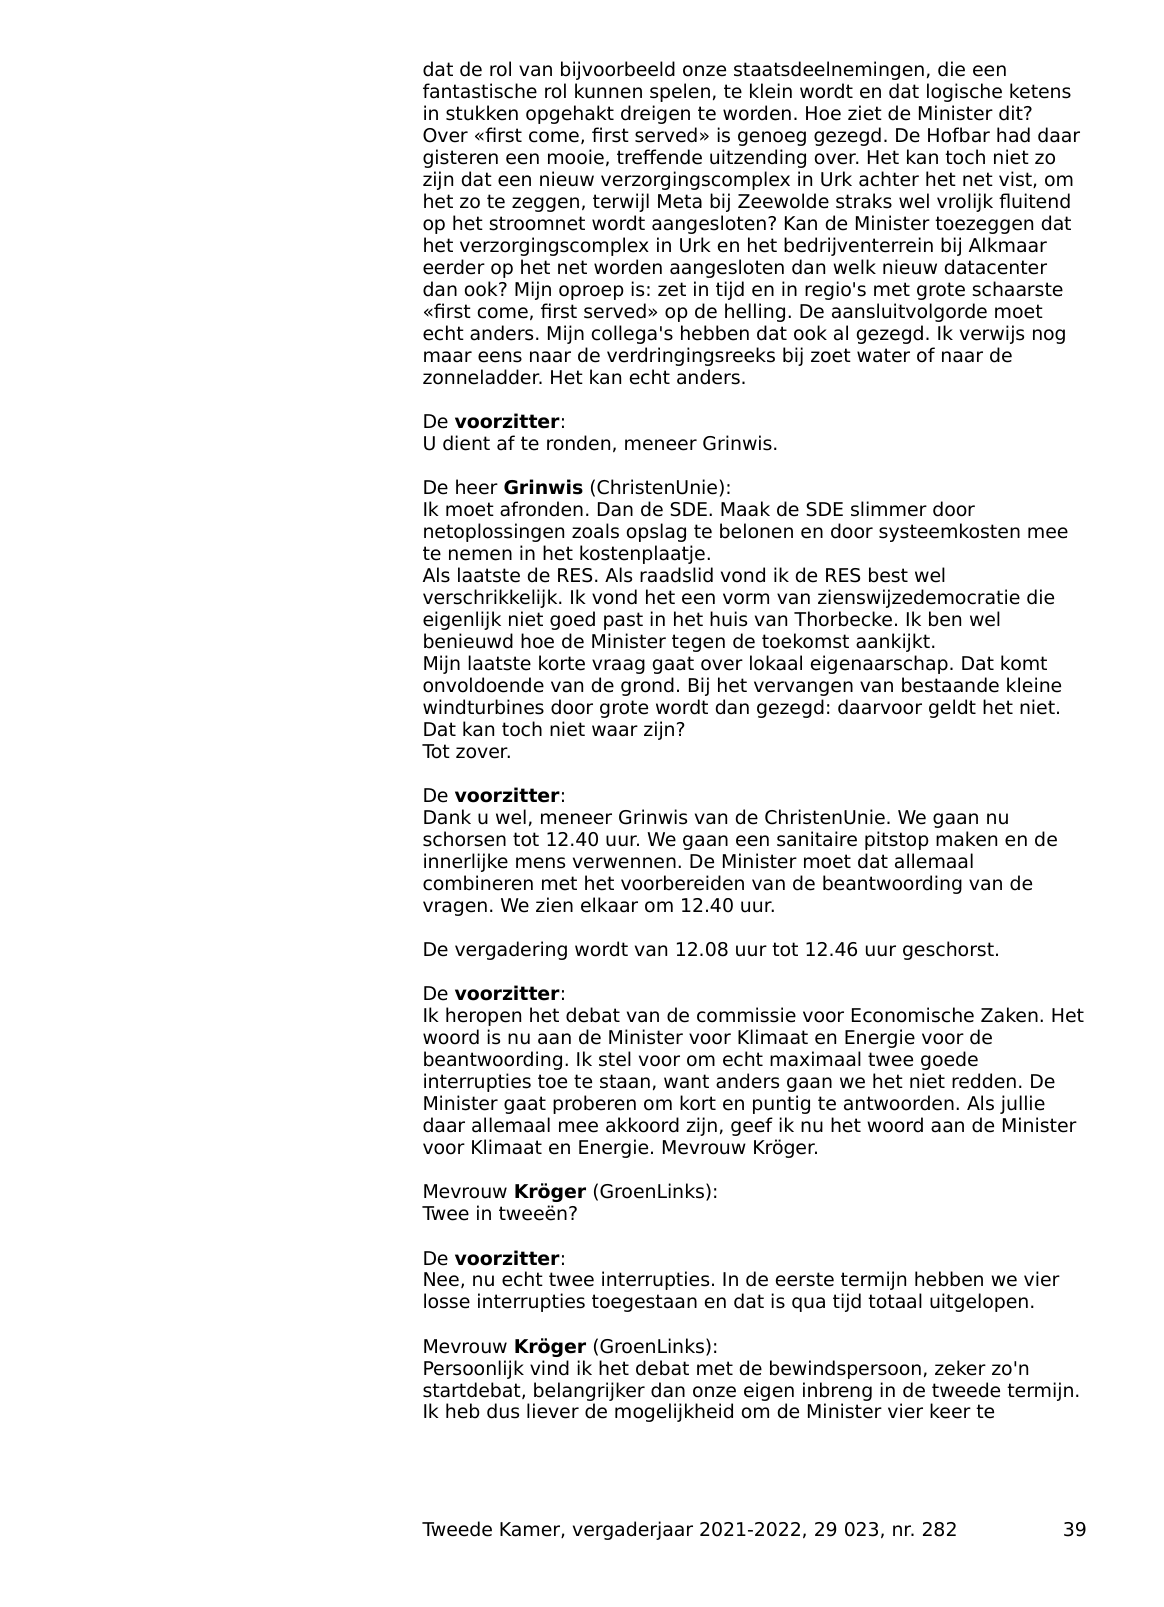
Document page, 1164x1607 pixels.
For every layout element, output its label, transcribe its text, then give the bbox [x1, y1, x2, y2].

text Ik heropen het debat van de commissie voor Economische Zaken. Het woord is nu aan de Minister voor Klimaat en Energie voor de beantwoording. Ik stel voor om echt maximaal twee goede interrupties toe te staan, want anders gaan we het niet redden. De Minister gaat proberen om kort en puntig te antwoorden. Als jullie daar allemaal mee akkoord zijn, geef ik nu het woord aan de Minister voor Klimaat en Energie. Mevrouw Kröger. [422, 1005, 1087, 1159]
text Mevrouw Kröger (GroenLinks): [422, 1336, 1087, 1357]
text De heer Grinwis (ChristenUnie): [422, 477, 1087, 499]
text Nee, nu echt twee interrupties. In de eerste termijn hebben we vier losse interrupties toegestaan en dat is qua tijd totaal uitgelopen. [422, 1269, 1087, 1313]
text Als laatste de RES. Als raadslid vond ik de RES best wel verschrikkelijk. Ik vond het een vorm van zienswijzedemocratie die eigenlijk niet goed past in het huis van Thorbecke. Ik ben wel benieuwd hoe de Minister tegen de toekomst aankijkt. [422, 565, 1087, 653]
text Over «first come, first served» is genoeg gezegd. De Hofbar had daar gisteren een mooie, treffende uitzending over. Het kan toch niet zo zijn dat een nieuw verzorgingscomplex in Urk achter het net vist, om het zo te zeggen, terwijl Meta bij Zeewolde straks wel vrolijk fluitend op het stroomnet wordt aangesloten? Kan de Minister toezeggen dat het verzorgingscomplex in Urk en het bedrijventerrein bij Alkmaar eerder op het net worden aangesloten dan welk nieuw datacenter dan ook? Mijn oproep is: zet in tijd en in regio's met grote schaarste «first come, first served» op de helling. De aansluitvolgorde moet echt anders. Mijn collega's hebben dat ook al gezegd. Ik verwijs nog maar eens naar de verdringingsreeks bij zoet water of naar de zonneladder. Het kan echt anders. [422, 125, 1087, 389]
text De voorzitter: [422, 411, 1087, 433]
text De voorzitter: [422, 1247, 1087, 1269]
text U dient af te ronden, meneer Grinwis. [422, 433, 1087, 455]
text Ik moet afronden. Dan de SDE. Maak de SDE slimmer door netoplossingen zoals opslag te belonen en door systeemkosten mee te nemen in het kostenplaatje. [422, 499, 1087, 565]
text Dank u wel, meneer Grinwis van de ChristenUnie. We gaan nu schorsen tot 12.40 uur. We gaan een sanitaire pitstop maken en de innerlijke mens verwennen. De Minister moet dat allemaal combineren met het voorbereiden van de beantwoording van de vragen. We zien elkaar om 12.40 uur. [422, 807, 1087, 917]
text Mijn laatste korte vraag gaat over lokaal eigenaarschap. Dat komt onvoldoende van de grond. Bij het vervangen van bestaande kleine windturbines door grote wordt dan gezegd: daarvoor geldt het niet. Dat kan toch niet waar zijn? [422, 653, 1087, 741]
text Tot zover. [422, 741, 1087, 763]
text De voorzitter: [422, 983, 1087, 1005]
text De voorzitter: [422, 785, 1087, 807]
text Persoonlijk vind ik het debat met de bewindspersoon, zeker zo'n startdebat, belangrijker dan onze eigen inbreng in de tweede termijn. Ik heb dus liever de mogelijkheid om de Minister vier keer te [422, 1357, 1087, 1423]
text dat de rol van bijvoorbeeld onze staatsdeelnemingen, die een fantastische rol kunnen spelen, te klein wordt en dat logische ketens in stukken opgehakt dreigen te worden. Hoe ziet de Minister dit? [422, 59, 1087, 125]
text Twee in tweeën? [422, 1203, 1087, 1225]
text Mevrouw Kröger (GroenLinks): [422, 1181, 1087, 1203]
text De vergadering wordt van 12.08 uur tot 12.46 uur geschorst. [422, 939, 1087, 961]
